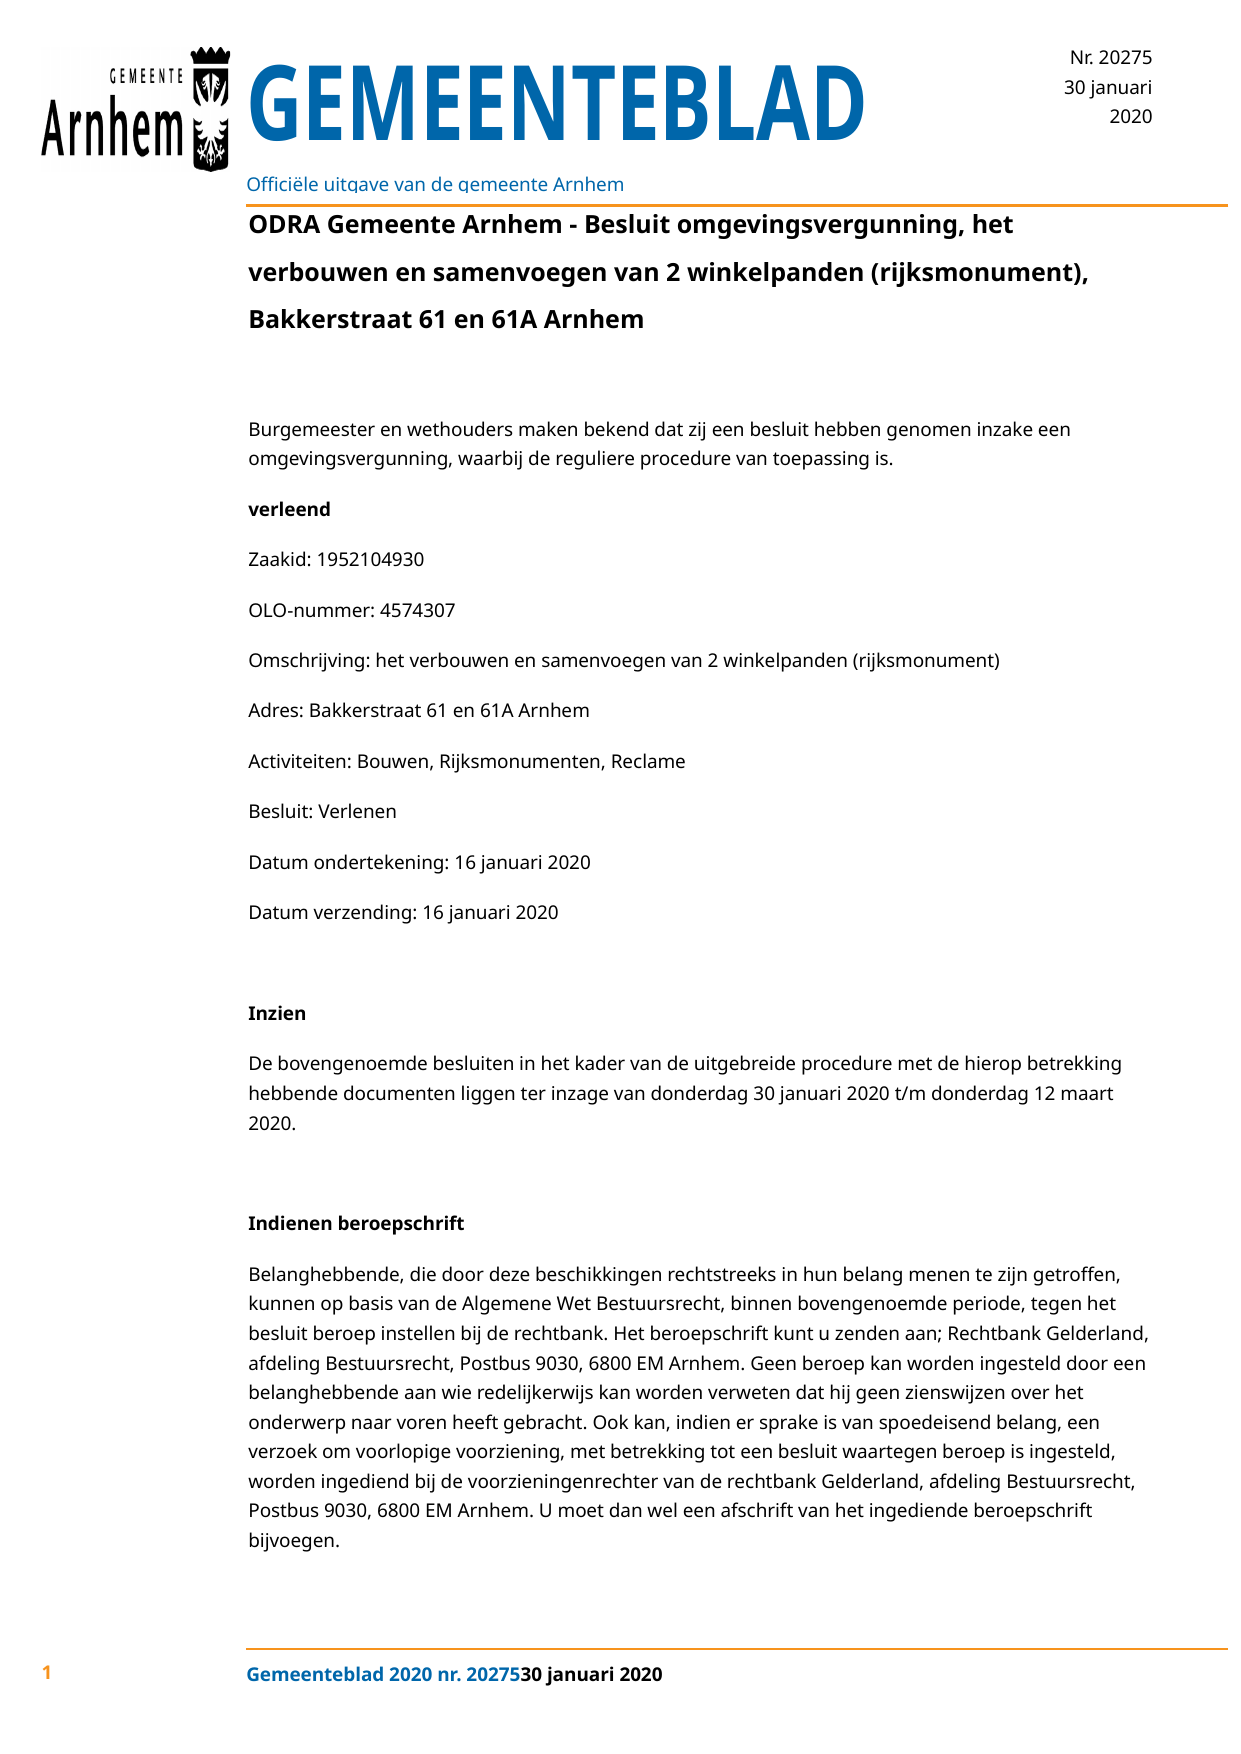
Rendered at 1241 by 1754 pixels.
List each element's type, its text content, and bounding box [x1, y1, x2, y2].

text Datum verzending: 16 januari 2020 [248, 899, 1152, 925]
text verleend [248, 496, 1152, 522]
text OLO-nummer: 4574307 [248, 597, 1152, 622]
picture [41, 47, 231, 172]
text Activiteiten: Bouwen, Rijksmonumenten, Reclame [248, 748, 1152, 774]
text Omschrijving: het verbouwen en samenvoegen van 2 winkelpanden (rijksmonument) [248, 647, 1152, 673]
text Datum ondertekening: 16 januari 2020 [248, 849, 1152, 874]
text Inzien [248, 1000, 1152, 1026]
text Adres: Bakkerstraat 61 en 61A Arnhem [248, 698, 1152, 723]
text Indienen beroepschrift [248, 1211, 1152, 1236]
text Besluit: Verlenen [248, 798, 1152, 824]
text Belanghebbende, die door deze beschikkingen rechtstreeks in hun belang menen te zijn getroffen, kunnen op basis van de Algemene Wet Bestuursrecht, binnen bovengenoemde periode, tegen het besluit beroep instellen bij de rechtbank. Het beroepschrift kunt u zenden aan; Rechtbank Gelderland, afdeling Bestuursrecht, Postbus 9030, 6800 EM Arnhem. Geen beroep kan worden ingesteld door een belanghebbende aan wie redelijkerwijs kan worden verweten dat hij geen zienswijzen over het onderwerp naar voren heeft gebracht. Ook kan, indien er sprake is van spoedeisend belang, een verzoek om voorlopige voorziening, met betrekking tot een besluit waartegen beroep is ingesteld, worden ingediend bij de voorzieningenrechter van de rechtbank Gelderland, afdeling Bestuursrecht, Postbus 9030, 6800 EM Arnhem. U moet dan wel een afschrift van het ingediende beroepschrift bijvoegen. [248, 1261, 1152, 1553]
text Zaakid: 1952104930 [248, 546, 1152, 572]
text ODRA Gemeente Arnhem - Besluit omgevingsvergunning, het verbouwen en samenvoegen van 2 winkelpanden (rijksmonument), Bakkerstraat 61 en 61A Arnhem [248, 207, 1152, 336]
text Burgemeester en wethouders maken bekend dat zij een besluit hebben genomen inzake een omgevingsvergunning, waarbij de reguliere procedure van toepassing is. [248, 416, 1152, 471]
text De bovengenoemde besluiten in het kader van de uitgebreide procedure met de hierop betrekking hebbende documenten liggen ter inzage van donderdag 30 januari 2020 t/m donderdag 12 maart 2020. [248, 1051, 1152, 1135]
